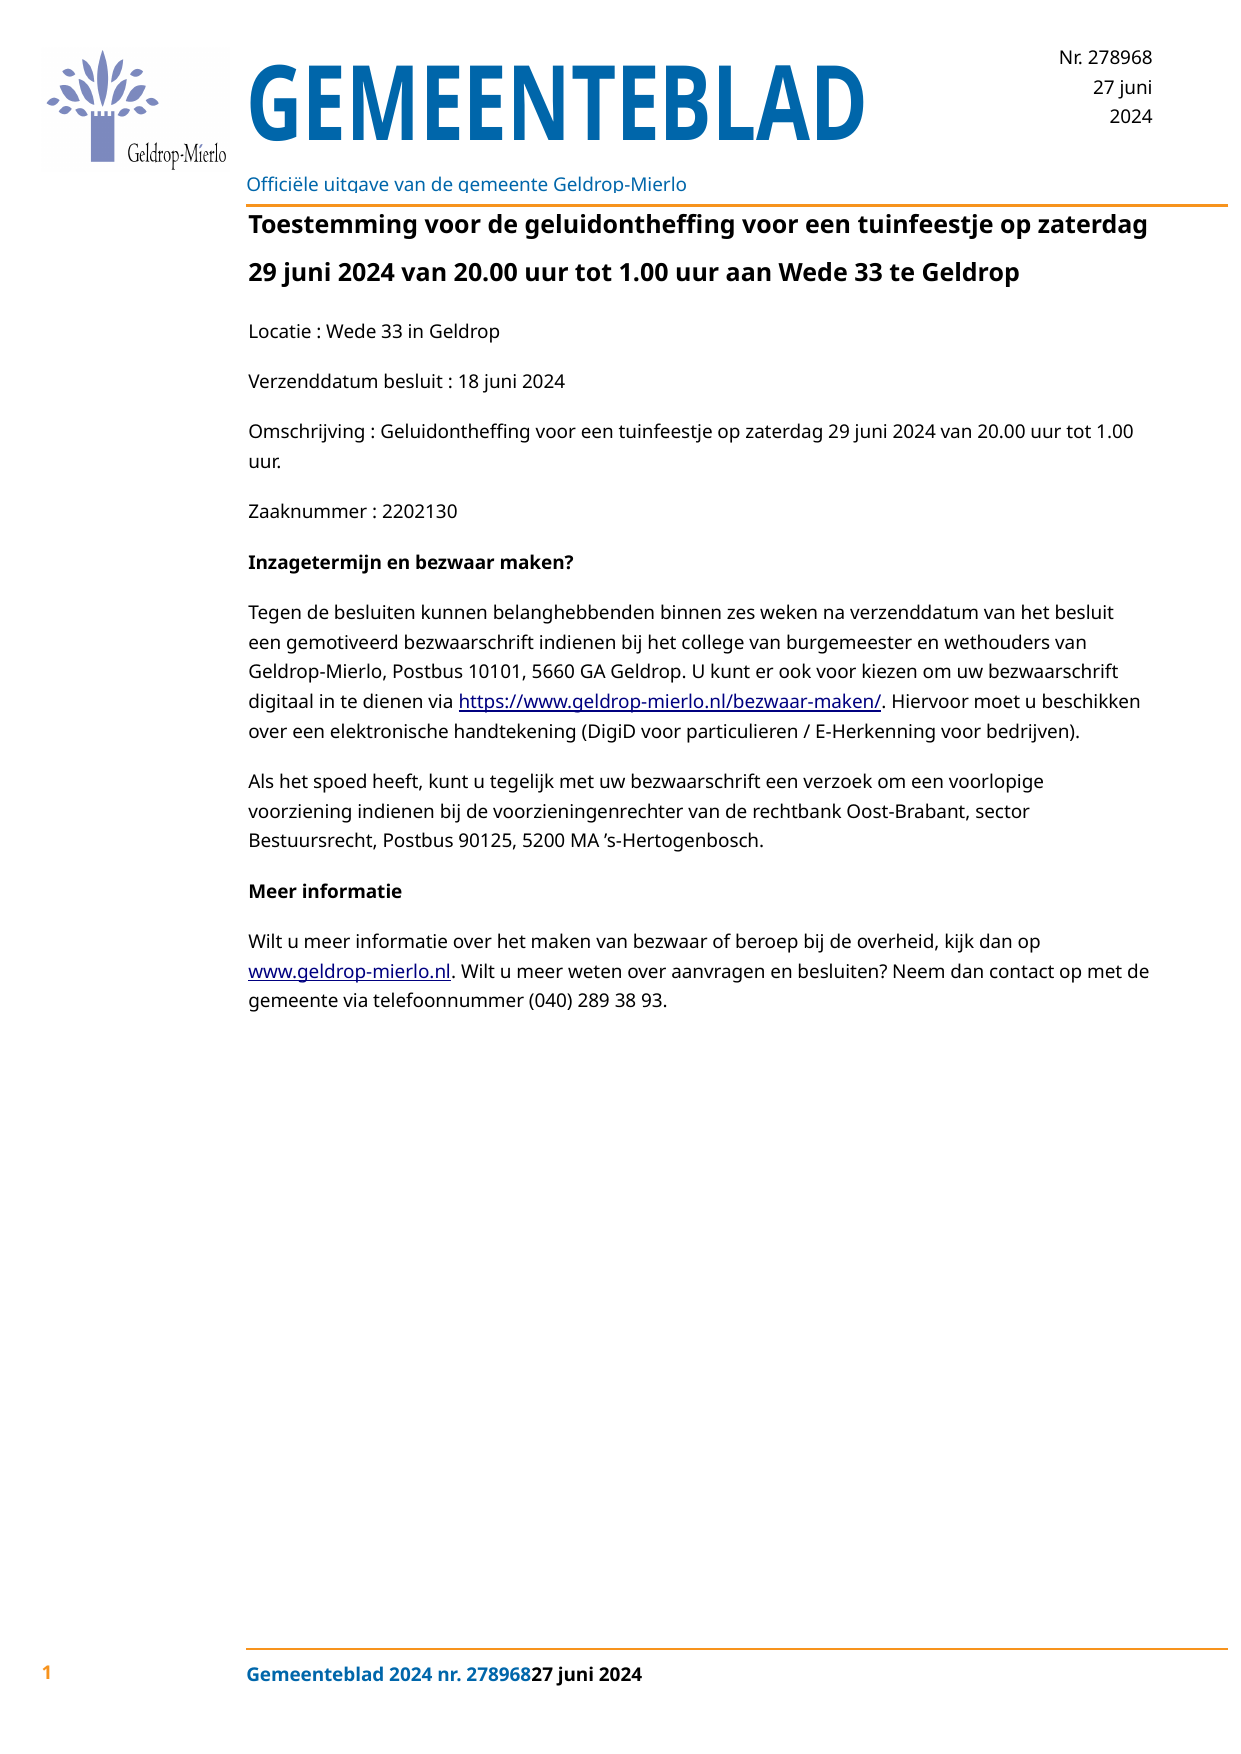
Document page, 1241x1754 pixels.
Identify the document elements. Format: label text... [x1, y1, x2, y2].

text Zaaknummer : 2202130 [248, 499, 1152, 524]
text Locatie : Wede 33 in Geldrop [248, 318, 1152, 344]
text Tegen de besluiten kunnen belanghebbenden binnen zes weken na verzenddatum van het besluit een gemotiveerd bezwaarschrift indienen bij het college van burgemeester en wethouders van Geldrop-Mierlo, Postbus 10101, 5660 GA Geldrop. U kunt er ook voor kiezen om uw bezwaarschrift digitaal in te dienen via https://www.geldrop-mierlo.nl/bezwaar-maken/. Hiervoor moet u beschikken over een elektronische handtekening (DigiD voor particulieren / E-Herkenning voor bedrijven). [248, 599, 1152, 744]
text Wilt u meer informatie over het maken van bezwaar of beroep bij de overheid, kijk dan op www.geldrop-mierlo.nl. Wilt u meer weten over aanvragen en besluiten? Neem dan contact op met de gemeente via telefoonnummer (040) 289 38 93. [248, 928, 1152, 1013]
text Meer informatie [248, 878, 1152, 904]
text Verzenddatum besluit : 18 juni 2024 [248, 368, 1152, 394]
text Inzagetermijn en bezwaar maken? [248, 549, 1152, 575]
text Toestemming voor de geluidontheffing voor een tuinfeestje op zaterdag 29 juni 2024 van 20.00 uur tot 1.00 uur aan Wede 33 te Geldrop [248, 207, 1152, 288]
text Als het spoed heeft, kunt u tegelijk met uw bezwaarschrift een verzoek om een voorlopige voorziening indienen bij de voorzieningenrechter van de rechtbank Oost-Brabant, sector Bestuursrecht, Postbus 90125, 5200 MA ’s-Hertogenbosch. [248, 768, 1152, 853]
text Omschrijving : Geluidontheffing voor een tuinfeestje op zaterdag 29 juni 2024 van 20.00 uur tot 1.00 uur. [248, 419, 1152, 474]
picture [41, 47, 231, 172]
